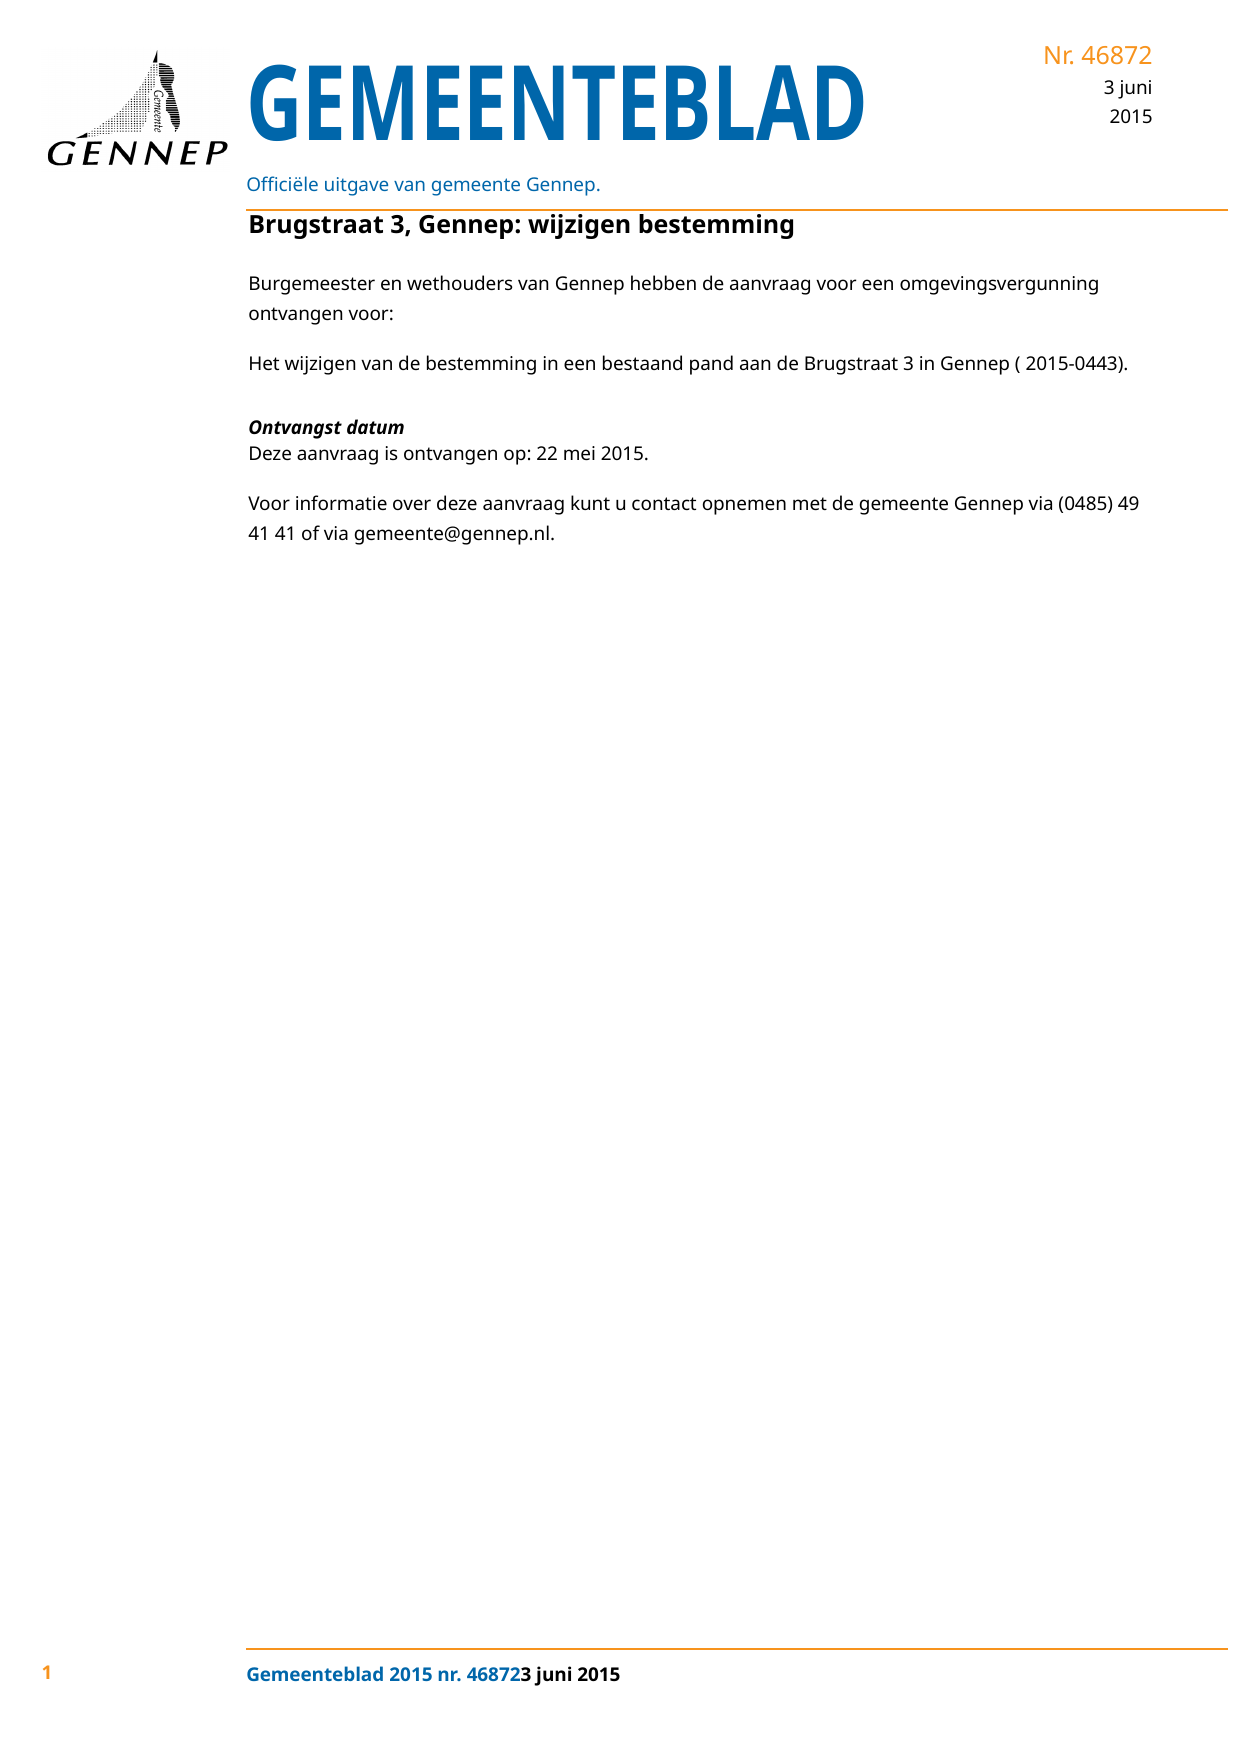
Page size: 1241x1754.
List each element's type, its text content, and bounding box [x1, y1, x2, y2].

text Het wijzigen van de bestemming in een bestaand pand aan de Brugstraat 3 in Gennep ( 2015-0443). [248, 350, 1152, 376]
picture [41, 47, 231, 172]
text Ontvangst datum [248, 414, 1152, 440]
text Burgemeester en wethouders van Gennep hebben de aanvraag voor een omgevingsvergunning ontvangen voor: [248, 270, 1152, 326]
text Voor informatie over deze aanvraag kunt u contact opnemen met de gemeente Gennep via (0485) 49 41 41 of via gemeente@gennep.nl. [248, 490, 1152, 546]
text Deze aanvraag is ontvangen op: 22 mei 2015. [248, 440, 1152, 466]
text Brugstraat 3, Gennep: wijzigen bestemming [248, 211, 1152, 241]
